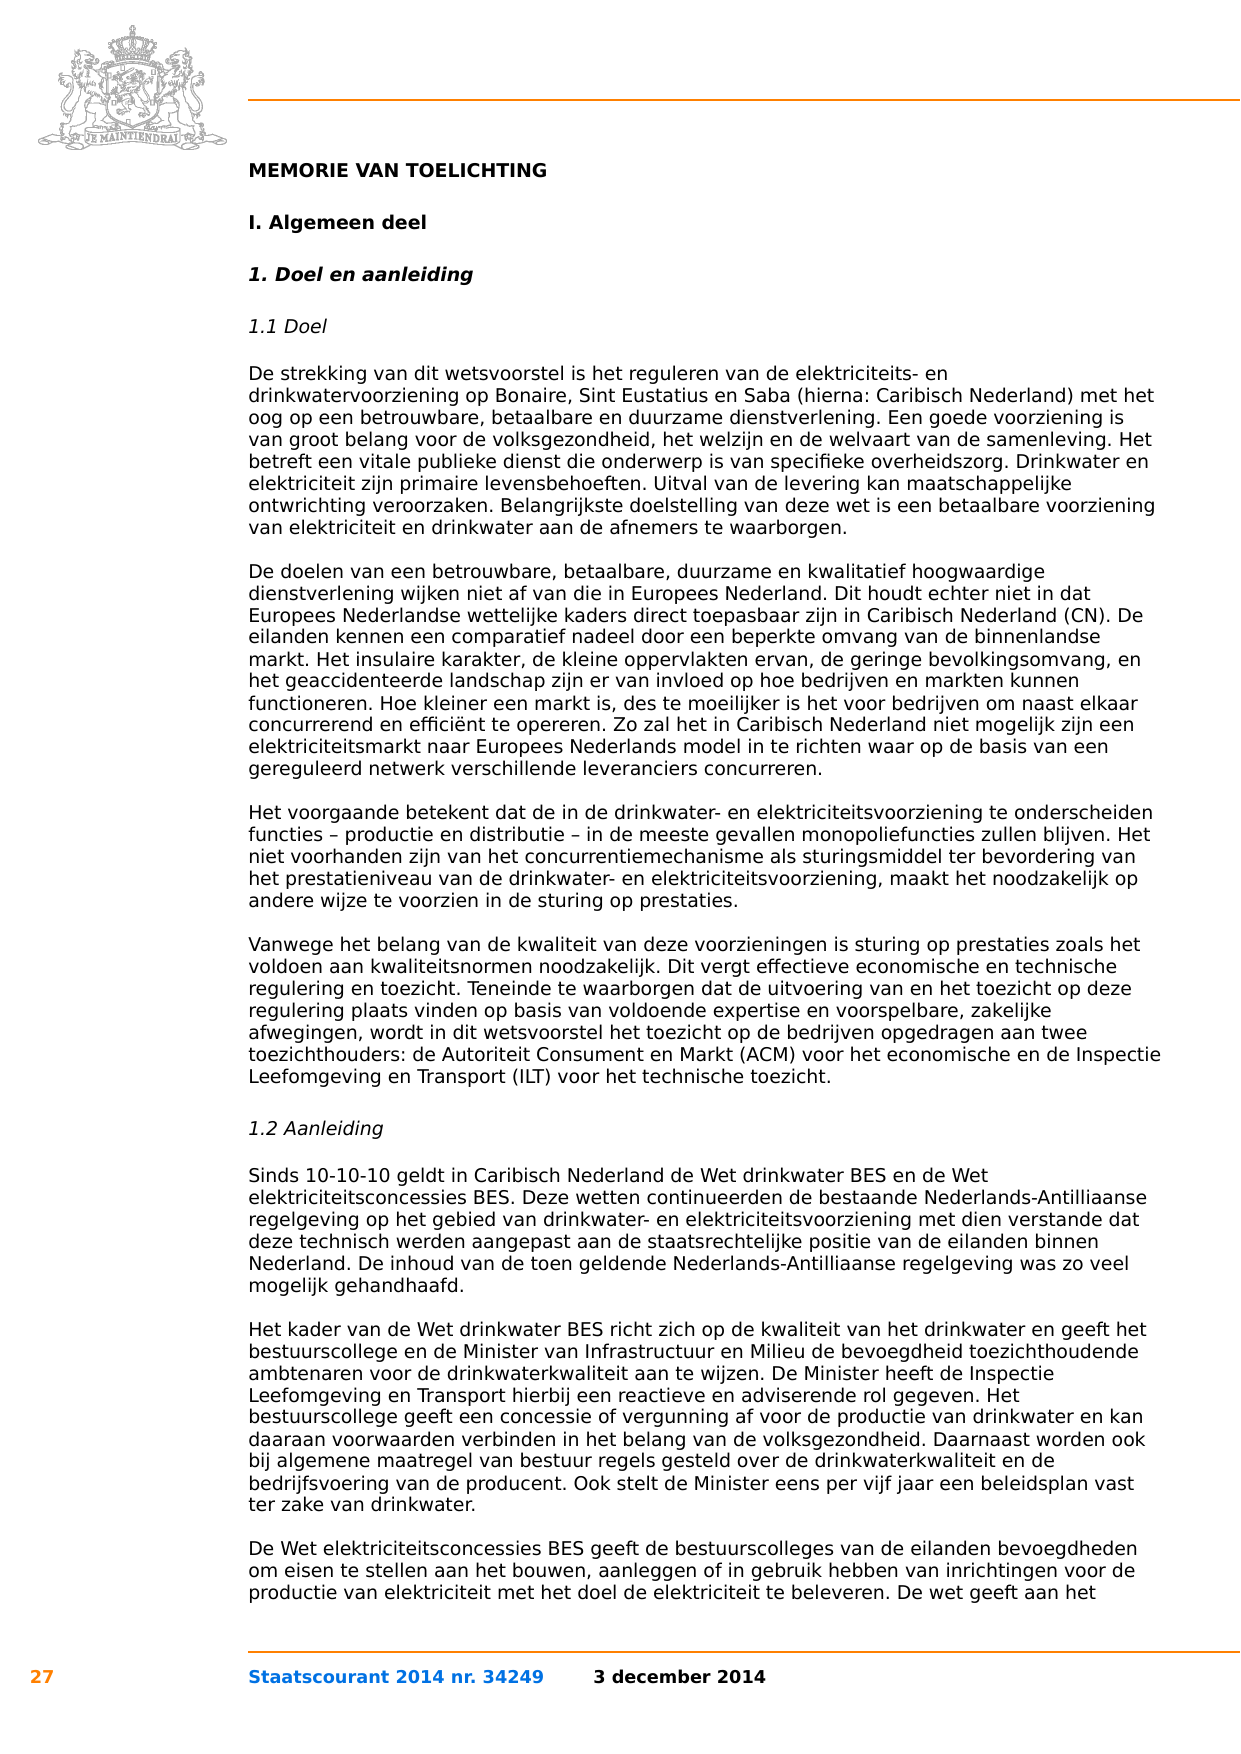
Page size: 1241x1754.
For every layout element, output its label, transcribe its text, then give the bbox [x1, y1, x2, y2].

text De Wet elektriciteitsconcessies BES geeft de bestuurscolleges van de eilanden bevoegdheden om eisen te stellen aan het bouwen, aanleggen of in gebruik hebben van inrichtingen voor de productie van elektriciteit met het doel de elektriciteit te beleveren. De wet geeft aan het [248, 1538, 1163, 1604]
text Sinds 10-10-10 geldt in Caribisch Nederland de Wet drinkwater BES en de Wet elektriciteitsconcessies BES. Deze wetten continueerden de bestaande Nederlands-Antilliaanse regelgeving op het gebied van drinkwater- en elektriciteitsvoorziening met dien verstande dat deze technisch werden aangepast aan de staatsrechtelijke positie van de eilanden binnen Nederland. De inhoud van de toen geldende Nederlands-Antilliaanse regelgeving was zo veel mogelijk gehandhaafd. [248, 1165, 1163, 1297]
picture [38, 25, 227, 150]
text Vanwege het belang van de kwaliteit van deze voorzieningen is sturing op prestaties zoals het voldoen aan kwaliteitsnormen noodzakelijk. Dit vergt effectieve economische en technische regulering en toezicht. Teneinde te waarborgen dat de uitvoering van en het toezicht op deze regulering plaats vinden op basis van voldoende expertise en voorspelbare, zakelijke afwegingen, wordt in dit wetsvoorstel het toezicht op de bedrijven opgedragen aan twee toezichthouders: de Autoriteit Consument en Markt (ACM) voor het economische en de Inspectie Leefomgeving en Transport (ILT) voor het technische toezicht. [248, 934, 1163, 1088]
subtitle 1. Doel en aanleiding [248, 264, 1163, 286]
subtitle MEMORIE VAN TOELICHTING [248, 160, 1163, 182]
text Het kader van de Wet drinkwater BES richt zich op de kwaliteit van het drinkwater en geeft het bestuurscollege en de Minister van Infrastructuur en Milieu de bevoegdheid toezichthoudende ambtenaren voor de drinkwaterkwaliteit aan te wijzen. De Minister heeft de Inspectie Leefomgeving en Transport hierbij een reactieve en adviserende rol gegeven. Het bestuurscollege geeft een concessie of vergunning af voor de productie van drinkwater en kan daaraan voorwaarden verbinden in het belang van de volksgezondheid. Daarnaast worden ook bij algemene maatregel van bestuur regels gesteld over de drinkwaterkwaliteit en de bedrijfsvoering van de producent. Ook stelt de Minister eens per vijf jaar een beleidsplan vast ter zake van drinkwater. [248, 1318, 1163, 1516]
text Het voorgaande betekent dat de in de drinkwater- en elektriciteitsvoorziening te onderscheiden functies – productie en distributie – in de meeste gevallen monopoliefuncties zullen blijven. Het niet voorhanden zijn van het concurrentiemechanisme als sturingsmiddel ter bevordering van het prestatieniveau van de drinkwater- en elektriciteitsvoorziening, maakt het noodzakelijk op andere wijze te voorzien in de sturing op prestaties. [248, 802, 1163, 912]
text De strekking van dit wetsvoorstel is het reguleren van de elektriciteits- en drinkwatervoorziening op Bonaire, Sint Eustatius en Saba (hierna: Caribisch Nederland) met het oog op een betrouwbare, betaalbare en duurzame dienstverlening. Een goede voorziening is van groot belang voor de volksgezondheid, het welzijn en de welvaart van de samenleving. Het betreft een vitale publieke dienst die onderwerp is van specifieke overheidszorg. Drinkwater en elektriciteit zijn primaire levensbehoeften. Uitval van de levering kan maatschappelijke ontwrichting veroorzaken. Belangrijkste doelstelling van deze wet is een betaalbare voorziening van elektriciteit en drinkwater aan de afnemers te waarborgen. [248, 363, 1163, 539]
subtitle 1.1 Doel [248, 316, 1163, 338]
text De doelen van een betrouwbare, betaalbare, duurzame en kwalitatief hoogwaardige dienstverlening wijken niet af van die in Europees Nederland. Dit houdt echter niet in dat Europees Nederlandse wettelijke kaders direct toepasbaar zijn in Caribisch Nederland (CN). De eilanden kennen een comparatief nadeel door een beperkte omvang van de binnenlandse markt. Het insulaire karakter, de kleine oppervlakten ervan, de geringe bevolkingsomvang, en het geaccidenteerde landschap zijn er van invloed op hoe bedrijven en markten kunnen functioneren. Hoe kleiner een markt is, des te moeilijker is het voor bedrijven om naast elkaar concurrerend en efficiënt te opereren. Zo zal het in Caribisch Nederland niet mogelijk zijn een elektriciteitsmarkt naar Europees Nederlands model in te richten waar op de basis van een gereguleerd netwerk verschillende leveranciers concurreren. [248, 561, 1163, 780]
subtitle 1.2 Aanleiding [248, 1118, 1163, 1140]
subtitle I. Algemeen deel [248, 212, 1163, 234]
